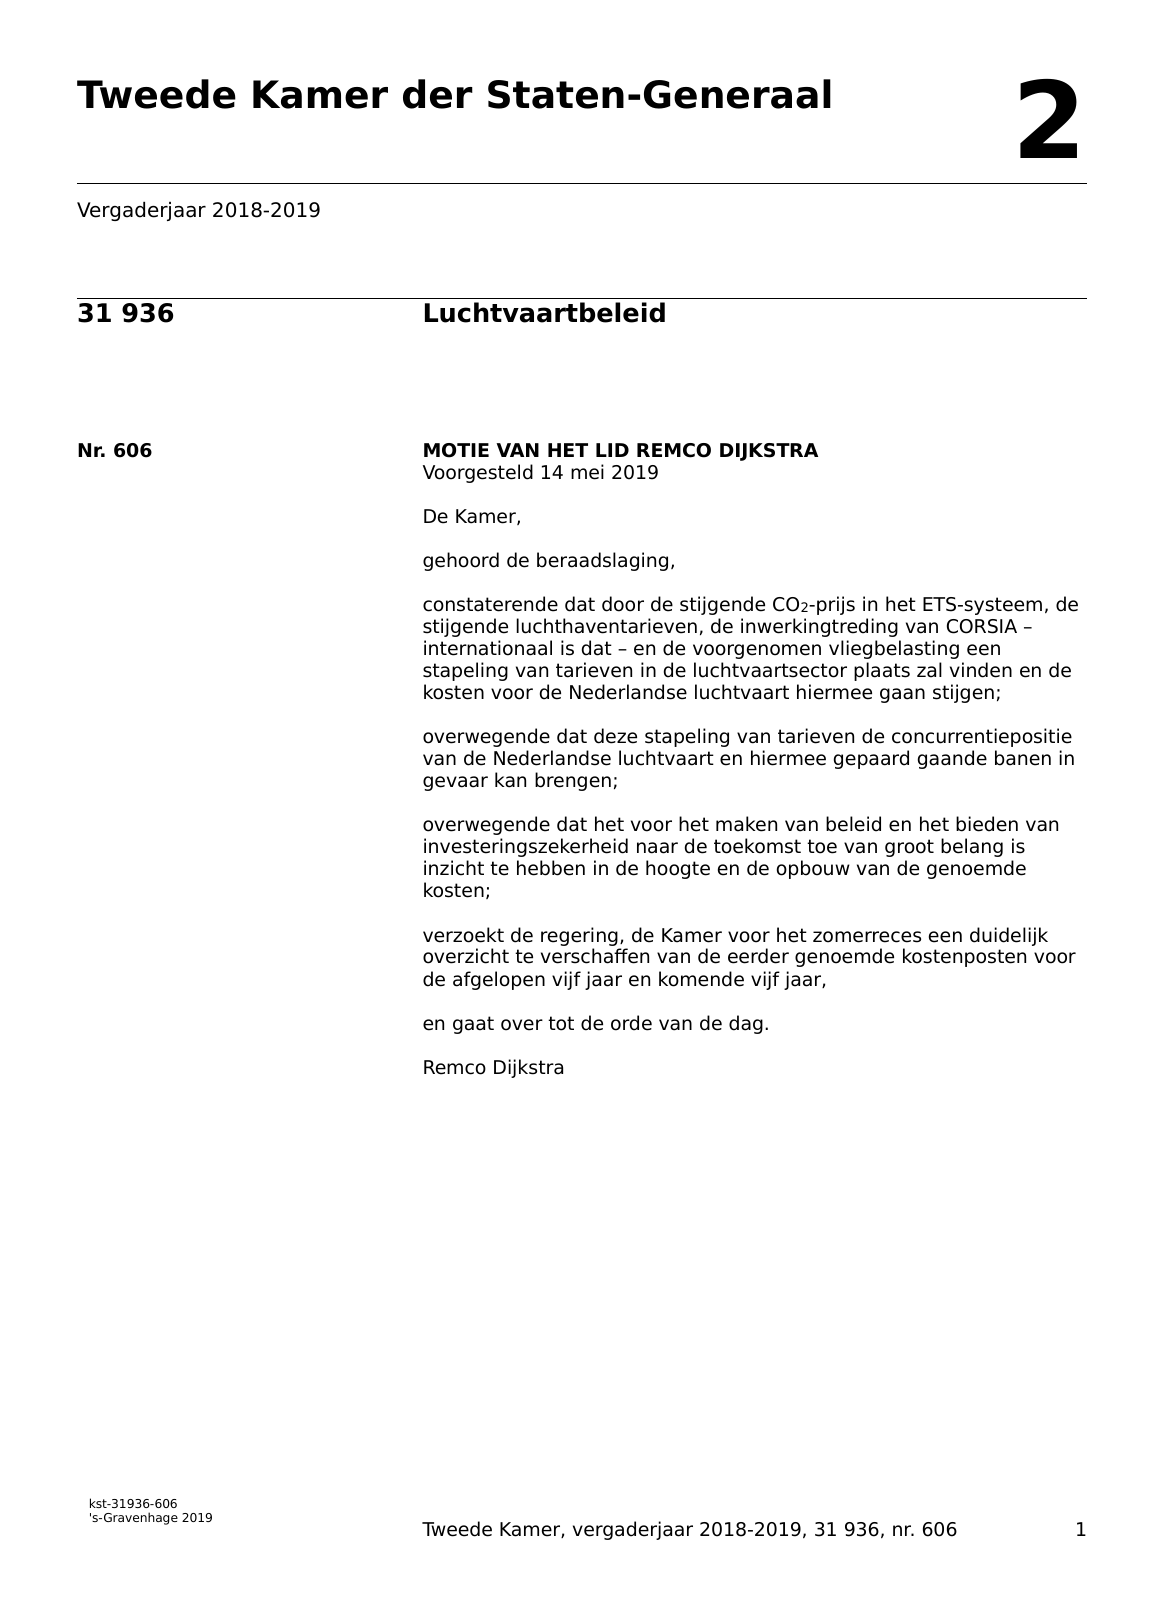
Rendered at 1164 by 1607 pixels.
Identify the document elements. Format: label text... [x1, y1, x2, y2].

subtitle 31 936 Luchtvaartbeleid [77, 299, 1087, 329]
text overwegende dat het voor het maken van beleid en het bieden van investeringszekerheid naar de toekomst toe van groot belang is inzicht te hebben in de hoogte en de opbouw van de genoemde kosten; [422, 814, 1087, 902]
table_cell Vergaderjaar 2018-2019 [77, 184, 1087, 298]
table_header Tweede Kamer der Staten-Generaal [77, 59, 886, 183]
text kst-31936-606 [88, 1497, 323, 1511]
text De Kamer, [422, 506, 1087, 528]
text en gaat over tot de orde van de dag. [422, 1013, 1087, 1034]
text verzoekt de regering, de Kamer voor het zomerreces een duidelijk overzicht te verschaffen van de eerder genoemde kostenposten voor de afgelopen vijf jaar en komende vijf jaar, [422, 924, 1087, 990]
text Remco Dijkstra [422, 1057, 1087, 1079]
table_header 2 [886, 59, 1087, 183]
subtitle Nr. 606 MOTIE VAN HET LID REMCO DIJKSTRA [77, 440, 1087, 462]
text constaterende dat door de stijgende CO2-prijs in het ETS-systeem, de stijgende luchthaventarieven, de inwerkingtreding van CORSIA – internationaal is dat – en de voorgenomen vliegbelasting een stapeling van tarieven in de luchtvaartsector plaats zal vinden en de kosten voor de Nederlandse luchtvaart hiermee gaan stijgen; [422, 594, 1087, 704]
text Voorgesteld 14 mei 2019 [422, 462, 1087, 484]
text 's-Gravenhage 2019 [88, 1511, 323, 1525]
text overwegende dat deze stapeling van tarieven de concurrentiepositie van de Nederlandse luchtvaart en hiermee gepaard gaande banen in gevaar kan brengen; [422, 726, 1087, 792]
text gehoord de beraadslaging, [422, 550, 1087, 572]
